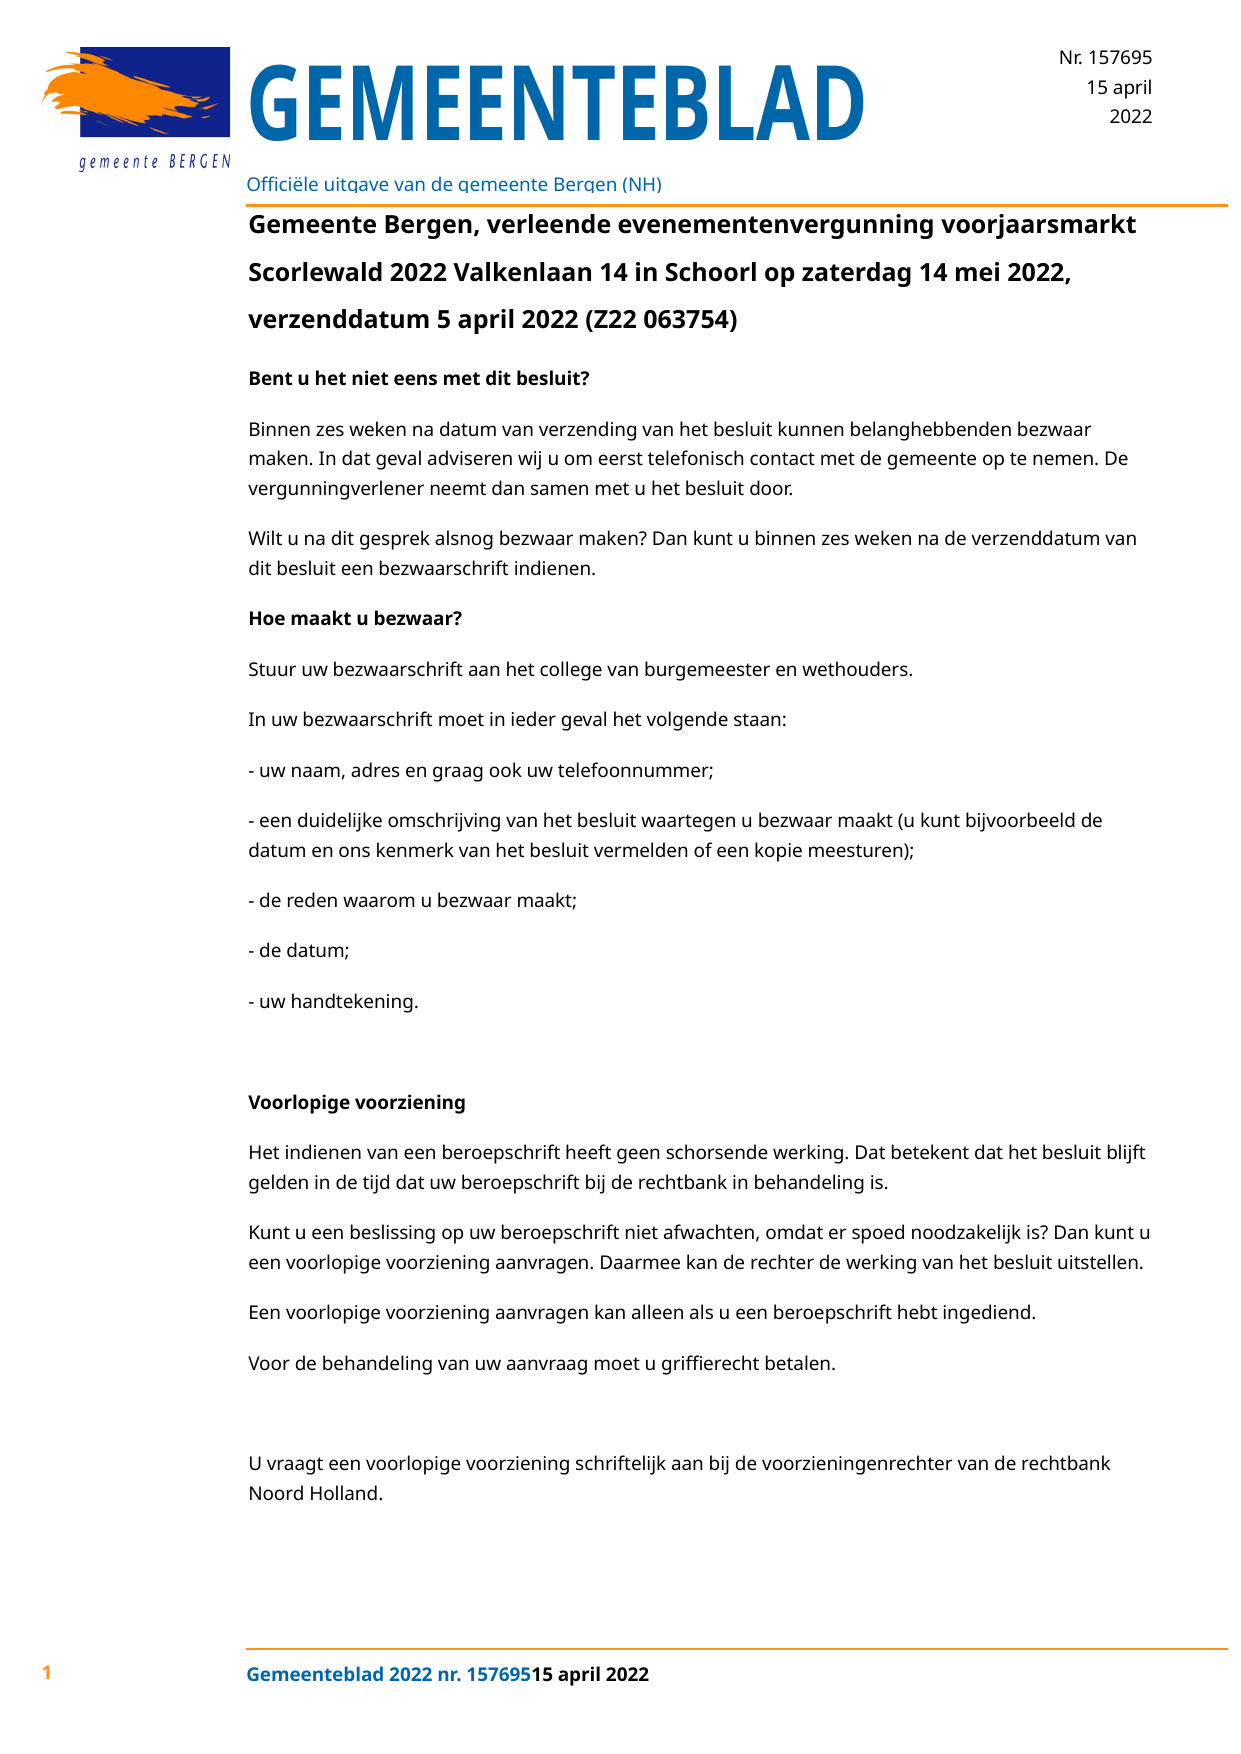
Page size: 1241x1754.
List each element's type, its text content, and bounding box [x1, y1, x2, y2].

text Een voorlopige voorziening aanvragen kan alleen als u een beroepschrift hebt ingediend. [248, 1299, 1152, 1325]
text Stuur uw bezwaarschrift aan het college van burgemeester en wethouders. [248, 656, 1152, 682]
text Gemeente Bergen, verleende evenementenvergunning voorjaarsmarkt Scorlewald 2022 Valkenlaan 14 in Schoorl op zaterdag 14 mei 2022, verzenddatum 5 april 2022 (Z22 063754) [248, 207, 1152, 336]
picture [41, 47, 231, 172]
text - een duidelijke omschrijving van het besluit waartegen u bezwaar maakt (u kunt bijvoorbeeld de datum en ons kenmerk van het besluit vermelden of een kopie meesturen); [248, 807, 1152, 862]
text Voorlopige voorziening [248, 1089, 1152, 1114]
text Het indienen van een beroepschrift heeft geen schorsende werking. Dat betekent dat het besluit blijft gelden in de tijd dat uw beroepschrift bij de rechtbank in behandeling is. [248, 1139, 1152, 1194]
text - de datum; [248, 938, 1152, 963]
text Kunt u een beslissing op uw beroepschrift niet afwachten, omdat er spoed noodzakelijk is? Dan kunt u een voorlopige voorziening aanvragen. Daarmee kan de rechter de werking van het besluit uitstellen. [248, 1219, 1152, 1274]
text - uw naam, adres en graag ook uw telefoonnummer; [248, 757, 1152, 782]
text In uw bezwaarschrift moet in ieder geval het volgende staan: [248, 706, 1152, 732]
text U vraagt een voorlopige voorziening schriftelijk aan bij de voorzieningenrechter van de rechtbank Noord Holland. [248, 1451, 1152, 1506]
text - de reden waarom u bezwaar maakt; [248, 887, 1152, 913]
text Binnen zes weken na datum van verzending van het besluit kunnen belanghebbenden bezwaar maken. In dat geval adviseren wij u om eerst telefonisch contact met de gemeente op te nemen. De vergunningverlener neemt dan samen met u het besluit door. [248, 416, 1152, 501]
text Wilt u na dit gesprek alsnog bezwaar maken? Dan kunt u binnen zes weken na de verzenddatum van dit besluit een bezwaarschrift indienen. [248, 526, 1152, 581]
text - uw handtekening. [248, 988, 1152, 1014]
text Voor de behandeling van uw aanvraag moet u griffierecht betalen. [248, 1350, 1152, 1375]
text Hoe maakt u bezwaar? [248, 606, 1152, 631]
text Bent u het niet eens met dit besluit? [248, 366, 1152, 391]
